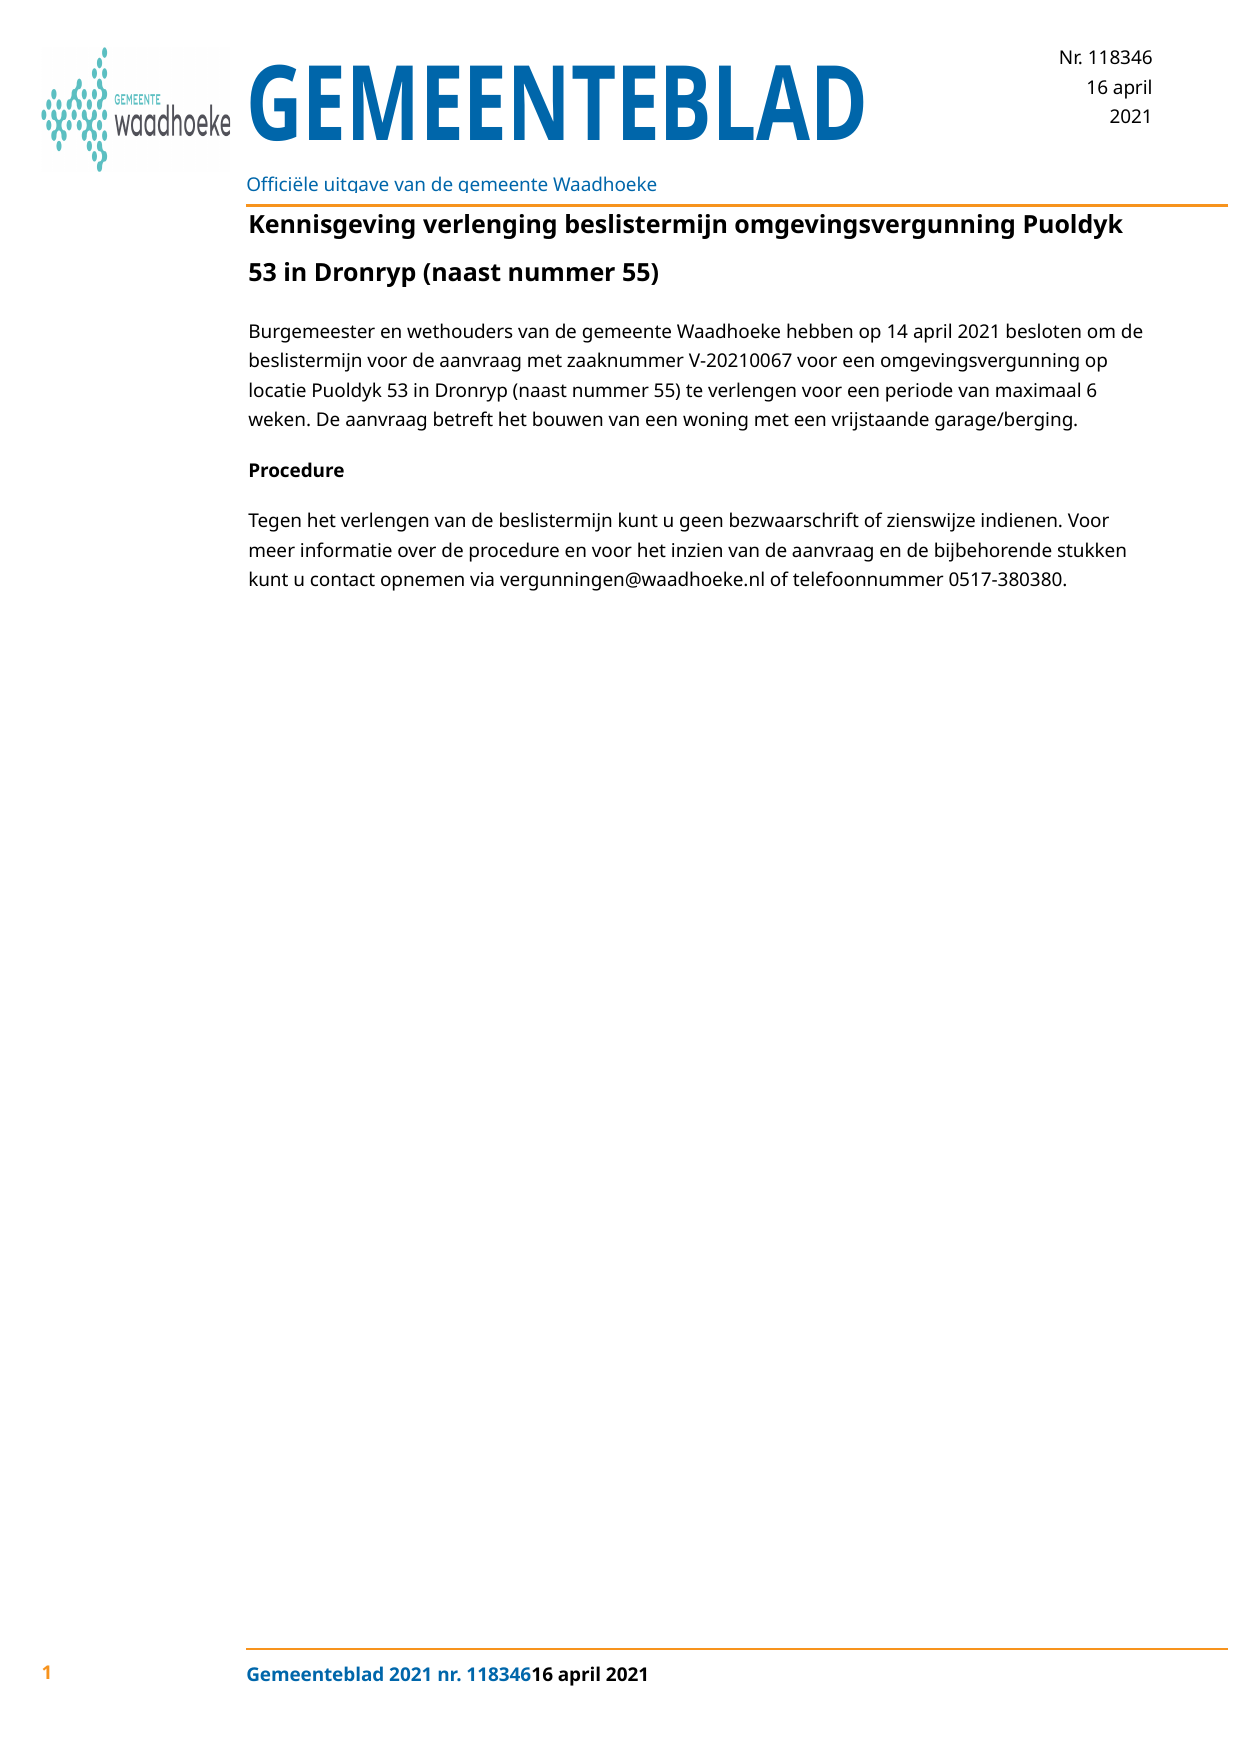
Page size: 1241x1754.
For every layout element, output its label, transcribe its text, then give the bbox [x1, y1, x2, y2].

text Tegen het verlengen van de beslistermijn kunt u geen bezwaarschrift of zienswijze indienen. Voor meer informatie over de procedure en voor het inzien van de aanvraag en de bijbehorende stukken kunt u contact opnemen via vergunningen@waadhoeke.nl of telefoonnummer 0517-380380. [248, 507, 1152, 592]
picture [41, 47, 231, 172]
text Kennisgeving verlenging beslistermijn omgevingsvergunning Puoldyk 53 in Dronryp (naast nummer 55) [248, 207, 1152, 288]
text Burgemeester en wethouders van de gemeente Waadhoeke hebben op 14 april 2021 besloten om de beslistermijn voor de aanvraag met zaaknummer V-20210067 voor een omgevingsvergunning op locatie Puoldyk 53 in Dronryp (naast nummer 55) te verlengen voor een periode van maximaal 6 weken. De aanvraag betreft het bouwen van een woning met een vrijstaande garage/berging. [248, 318, 1152, 432]
text Procedure [248, 457, 1152, 483]
